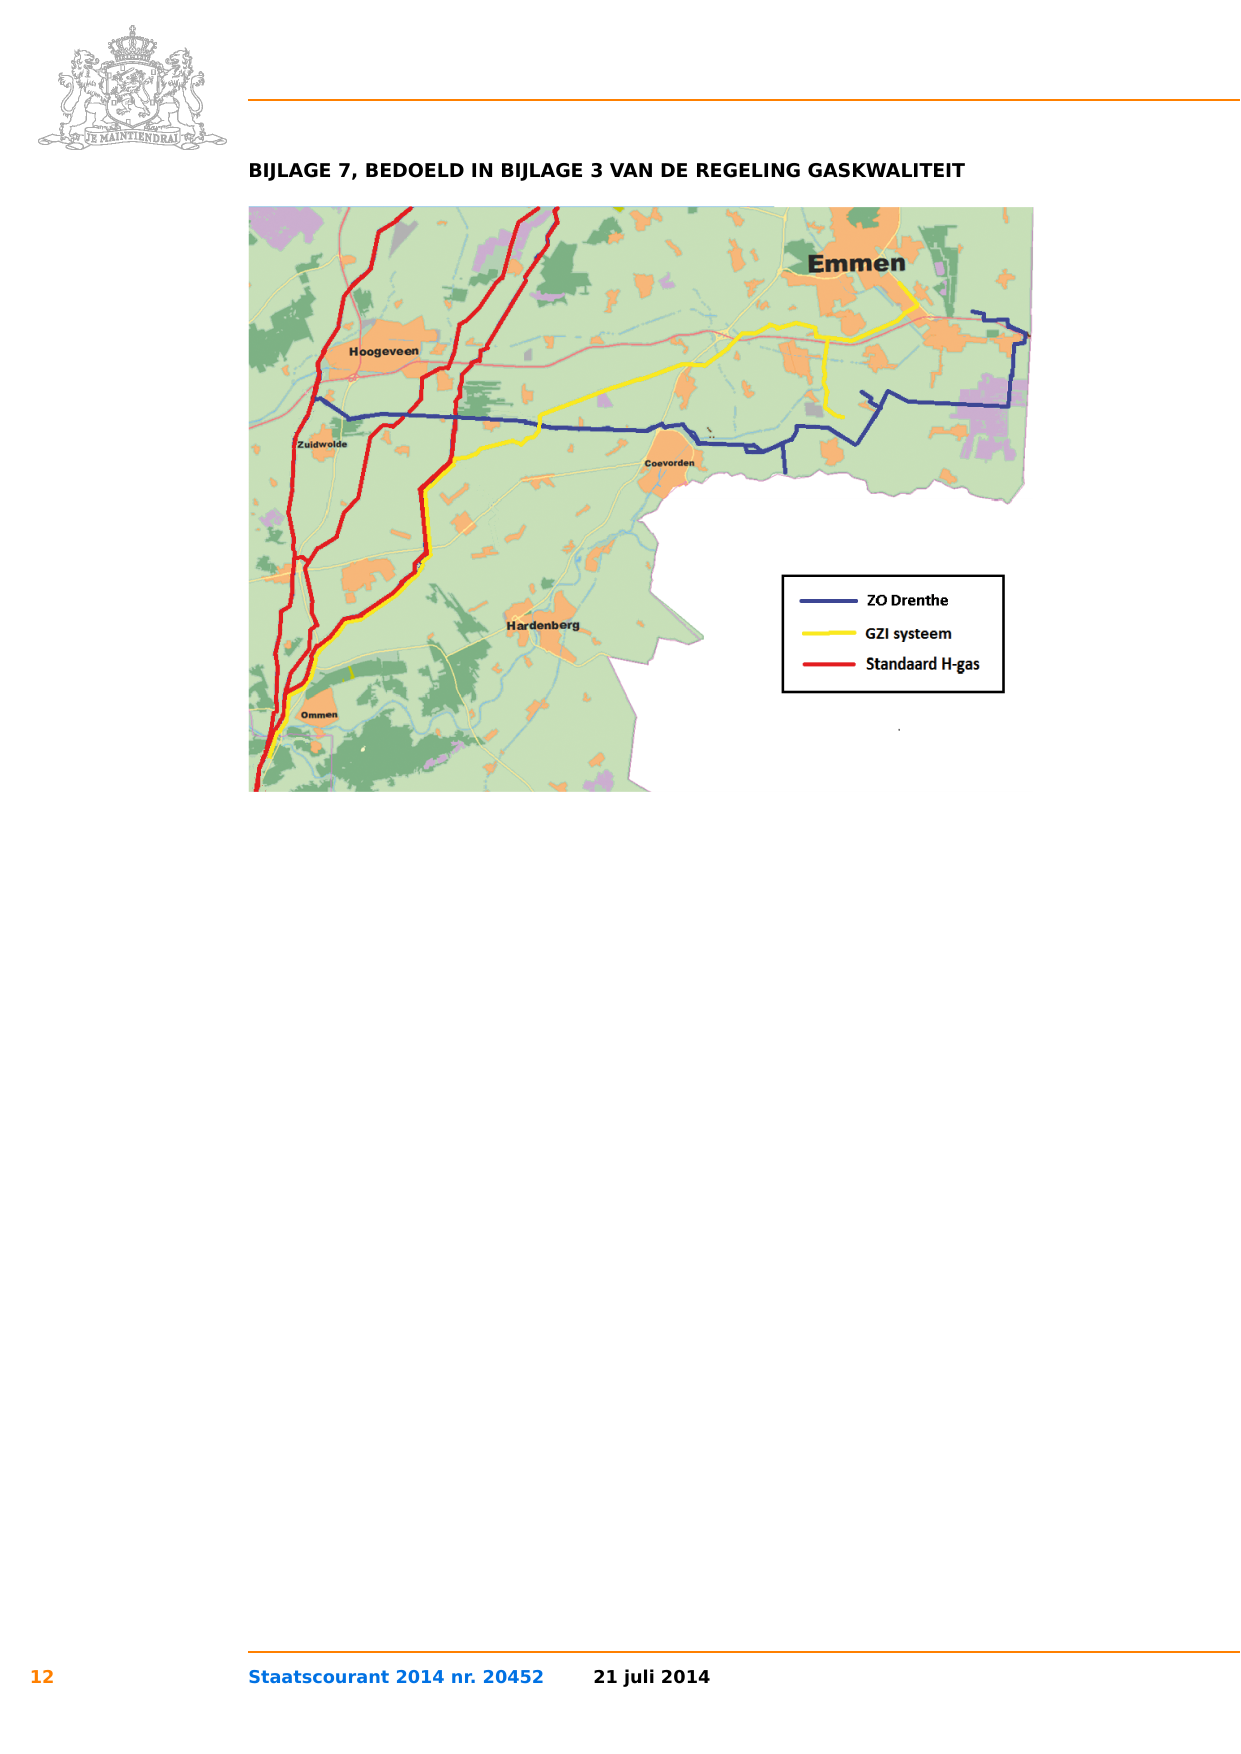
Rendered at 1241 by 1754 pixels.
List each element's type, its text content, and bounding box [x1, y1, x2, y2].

picture [38, 25, 227, 150]
picture [248, 206, 1034, 792]
subtitle BIJLAGE 7, BEDOELD IN BIJLAGE 3 VAN DE REGELING GASKWALITEIT [248, 160, 1163, 182]
